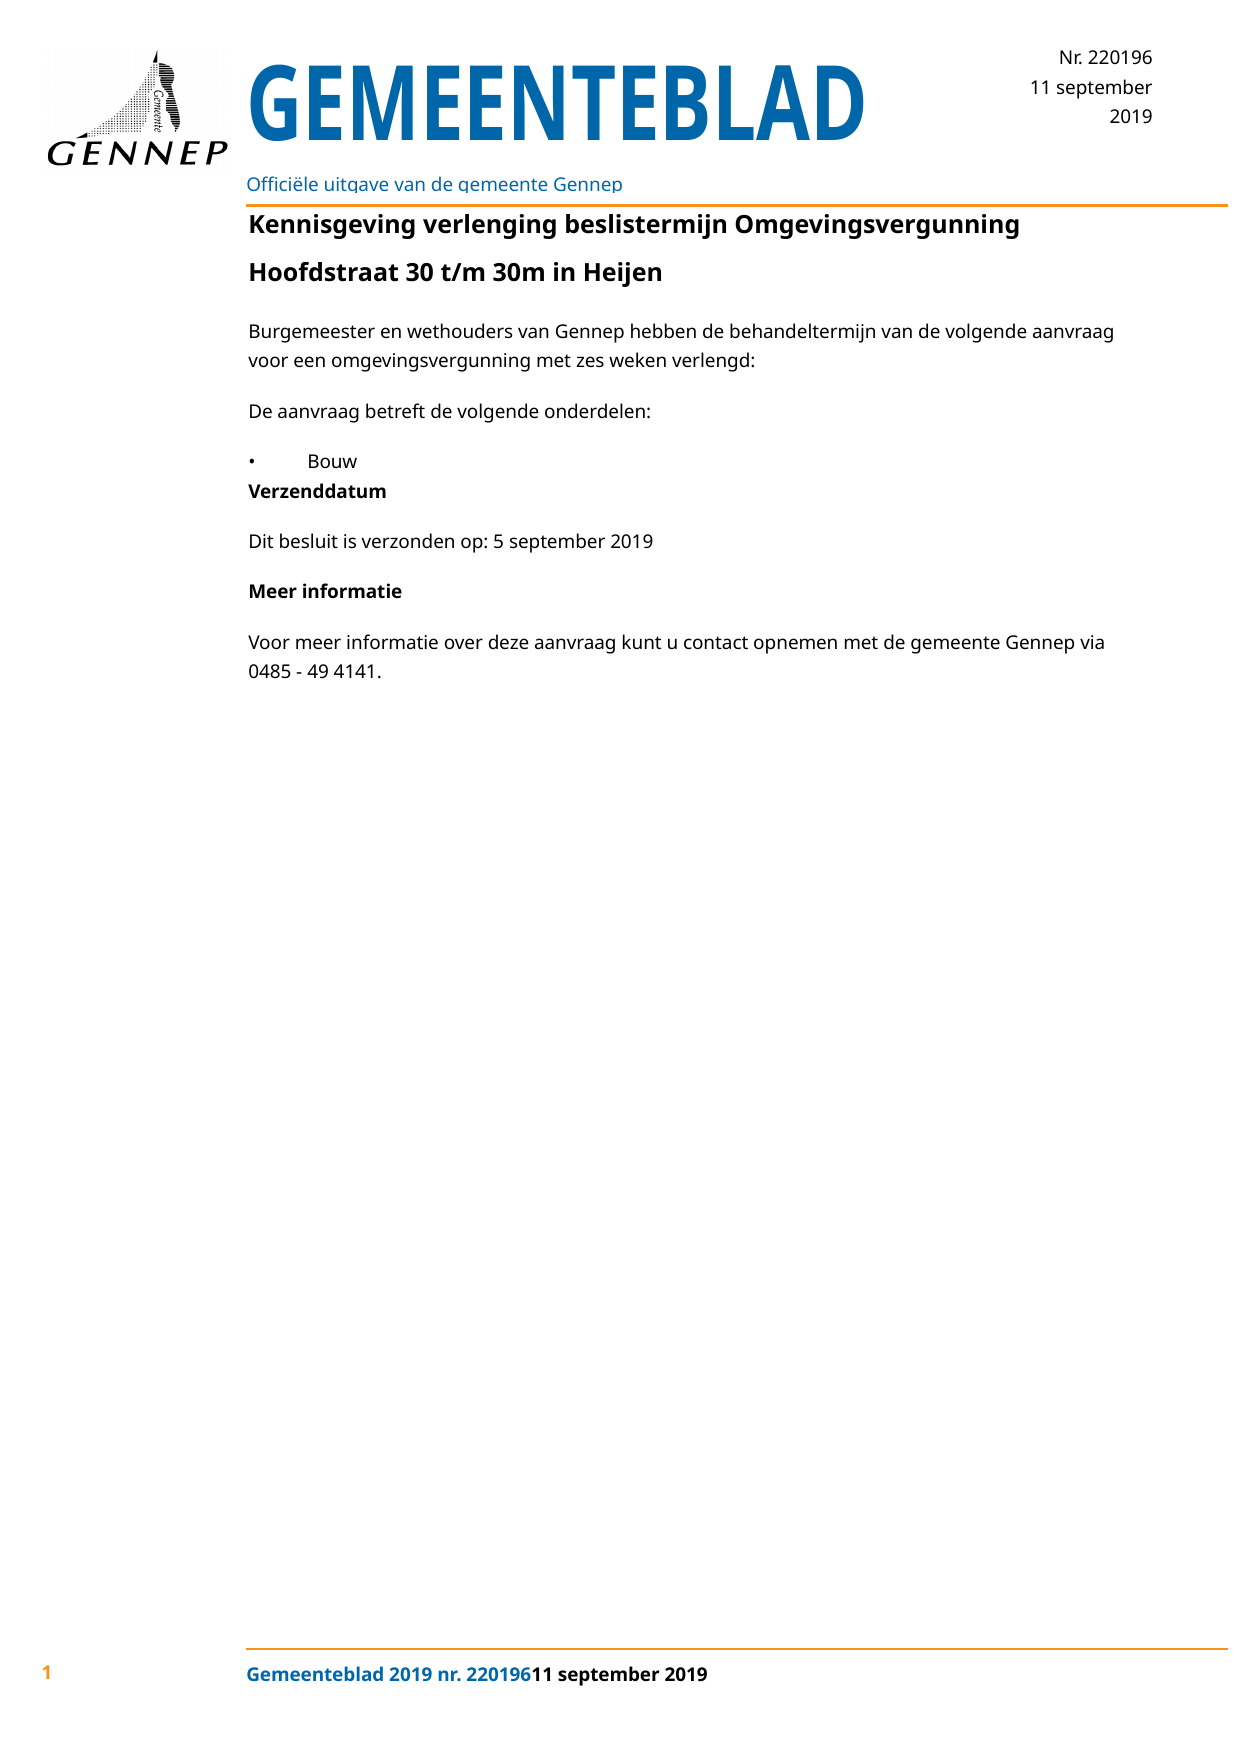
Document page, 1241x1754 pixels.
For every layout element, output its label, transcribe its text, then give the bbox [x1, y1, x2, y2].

text Verzenddatum [248, 478, 1152, 504]
list Bouw [248, 448, 1152, 474]
text Voor meer informatie over deze aanvraag kunt u contact opnemen met de gemeente Gennep via 0485 - 49 4141. [248, 629, 1152, 684]
text De aanvraag betreft de volgende onderdelen: [248, 398, 1152, 424]
text Meer informatie [248, 579, 1152, 604]
text Burgemeester en wethouders van Gennep hebben de behandeltermijn van de volgende aanvraag voor een omgevingsvergunning met zes weken verlengd: [248, 318, 1152, 373]
text Kennisgeving verlenging beslistermijn Omgevingsvergunning Hoofdstraat 30 t/m 30m in Heijen [248, 207, 1152, 288]
text Dit besluit is verzonden op: 5 september 2019 [248, 528, 1152, 554]
picture [41, 47, 231, 172]
